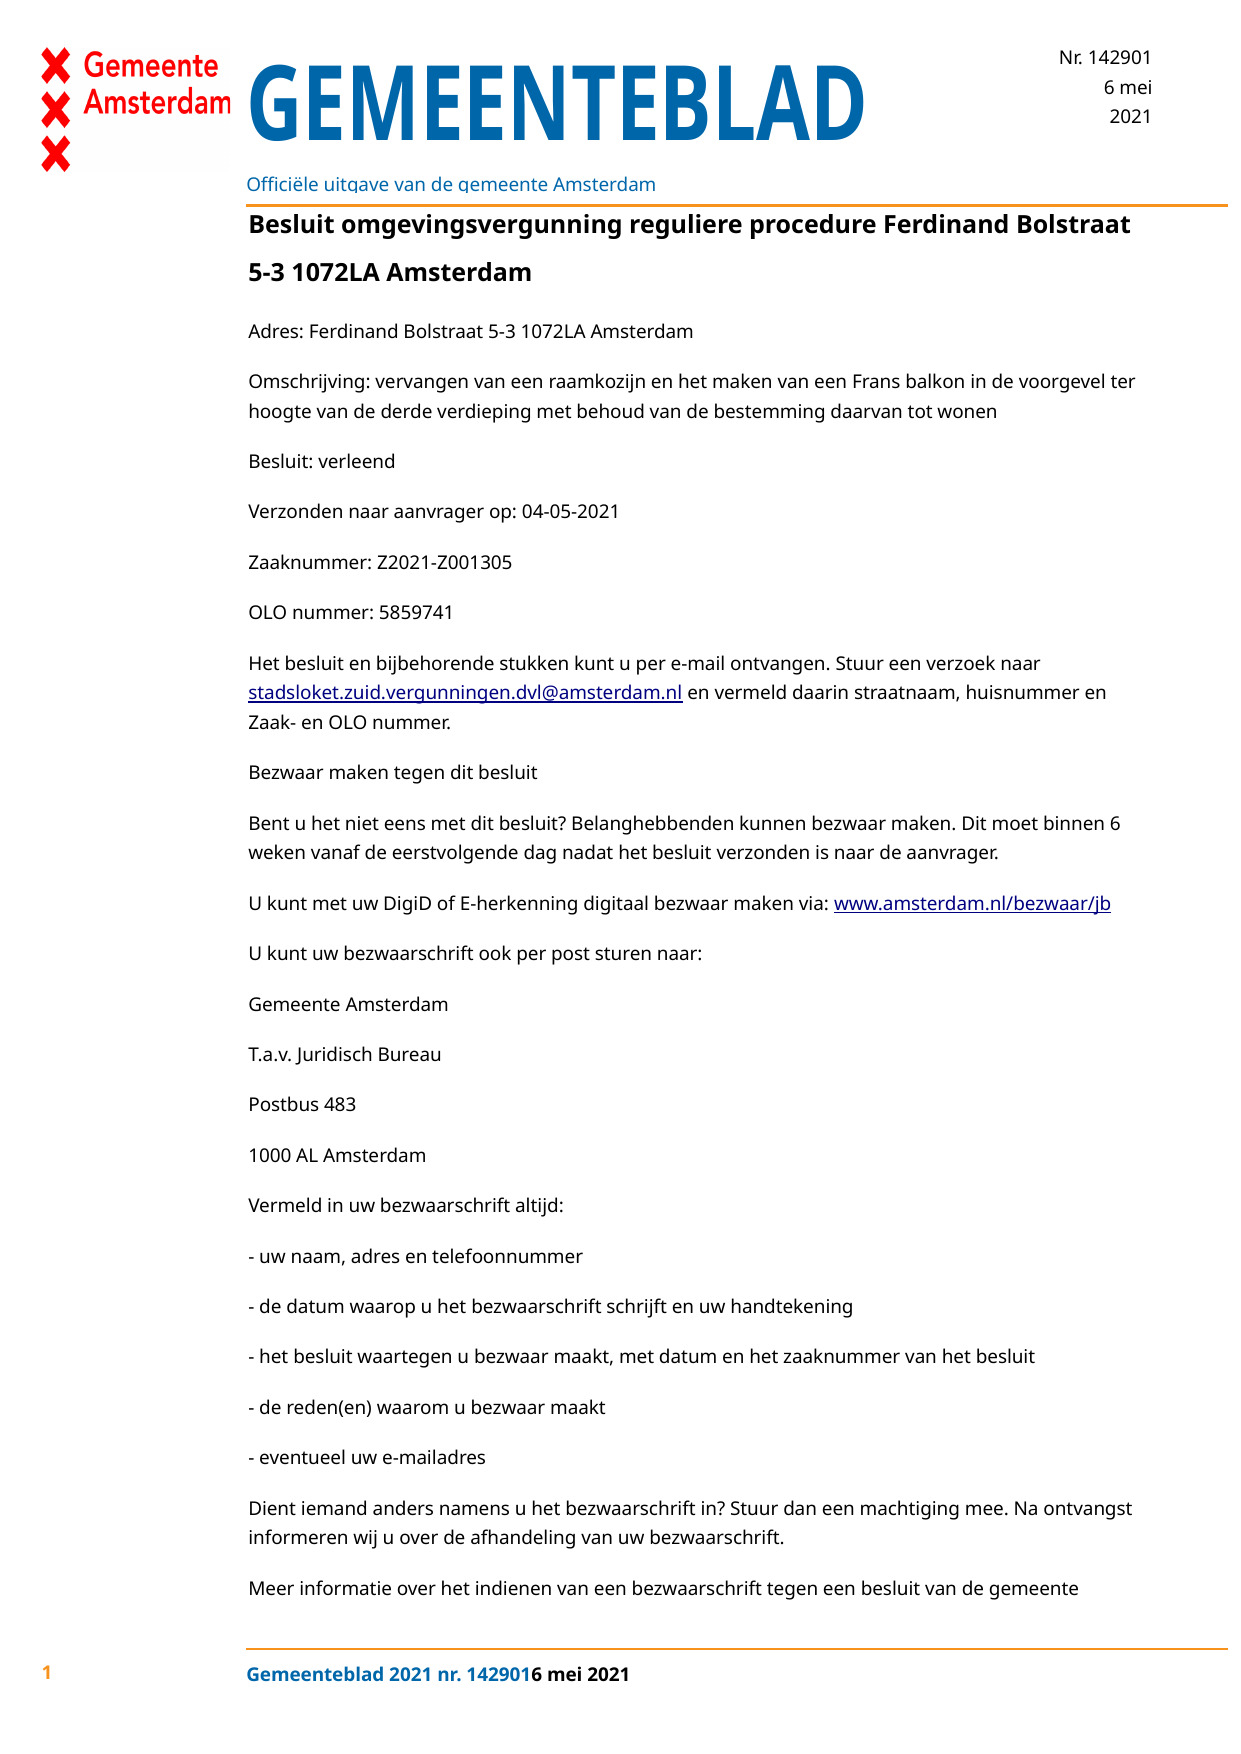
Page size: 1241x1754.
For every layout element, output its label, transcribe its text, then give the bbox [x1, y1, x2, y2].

text - uw naam, adres en telefoonnummer [248, 1243, 1152, 1269]
text Vermeld in uw bezwaarschrift altijd: [248, 1192, 1152, 1218]
text - de reden(en) waarom u bezwaar maakt [248, 1394, 1152, 1420]
text Meer informatie over het indienen van een bezwaarschrift tegen een besluit van de gemeente [248, 1575, 1152, 1601]
text Adres: Ferdinand Bolstraat 5-3 1072LA Amsterdam [248, 318, 1152, 344]
text T.a.v. Juridisch Bureau [248, 1041, 1152, 1067]
text Bezwaar maken tegen dit besluit [248, 759, 1152, 785]
text Verzonden naar aanvrager op: 04-05-2021 [248, 499, 1152, 524]
text - de datum waarop u het bezwaarschrift schrijft en uw handtekening [248, 1293, 1152, 1319]
text Postbus 483 [248, 1092, 1152, 1117]
text - eventueel uw e-mailadres [248, 1444, 1152, 1470]
text Besluit omgevingsvergunning reguliere procedure Ferdinand Bolstraat 5-3 1072LA Amsterdam [248, 207, 1152, 288]
text Het besluit en bijbehorende stukken kunt u per e-mail ontvangen. Stuur een verzoek naar stadsloket.zuid.vergunningen.dvl@amsterdam.nl en vermeld daarin straatnaam, huisnummer en Zaak- en OLO nummer. [248, 650, 1152, 735]
text Dient iemand anders namens u het bezwaarschrift in? Stuur dan een machtiging mee. Na ontvangst informeren wij u over de afhandeling van uw bezwaarschrift. [248, 1495, 1152, 1550]
text Zaaknummer: Z2021-Z001305 [248, 549, 1152, 575]
picture [41, 47, 231, 172]
text U kunt uw bezwaarschrift ook per post sturen naar: [248, 940, 1152, 966]
text Omschrijving: vervangen van een raamkozijn en het maken van een Frans balkon in de voorgevel ter hoogte van de derde verdieping met behoud van de bestemming daarvan tot wonen [248, 368, 1152, 424]
text Besluit: verleend [248, 448, 1152, 474]
text OLO nummer: 5859741 [248, 599, 1152, 625]
text 1000 AL Amsterdam [248, 1142, 1152, 1168]
text U kunt met uw DigiD of E-herkenning digitaal bezwaar maken via: www.amsterdam.nl/bezwaar/jb [248, 890, 1152, 916]
text Gemeente Amsterdam [248, 991, 1152, 1017]
text - het besluit waartegen u bezwaar maakt, met datum en het zaaknummer van het besluit [248, 1344, 1152, 1369]
text Bent u het niet eens met dit besluit? Belanghebbenden kunnen bezwaar maken. Dit moet binnen 6 weken vanaf de eerstvolgende dag nadat het besluit verzonden is naar de aanvrager. [248, 810, 1152, 865]
